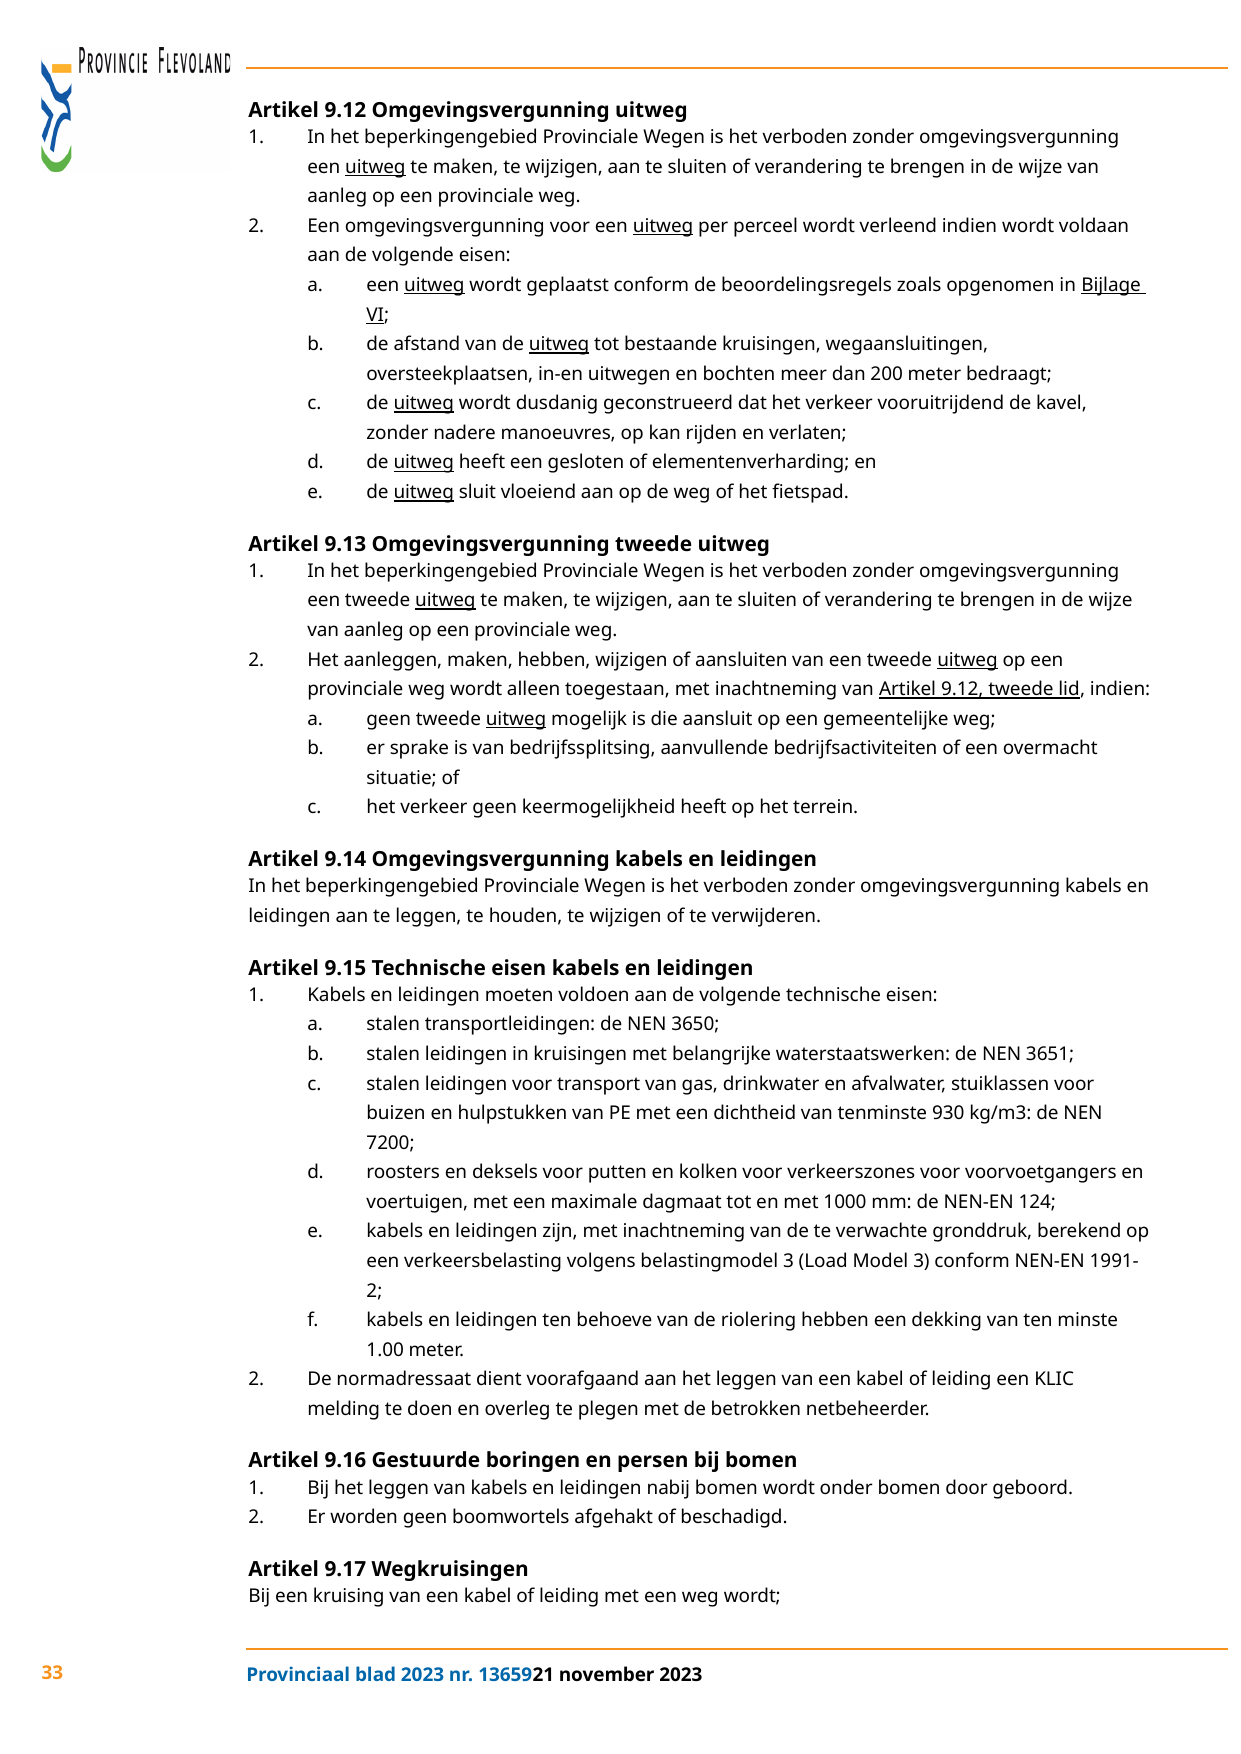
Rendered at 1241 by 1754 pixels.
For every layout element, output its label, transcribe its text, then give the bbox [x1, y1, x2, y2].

list de uitweg heeft een gesloten of elementenverharding; en [307, 449, 1152, 474]
list de afstand van de uitweg tot bestaande kruisingen, wegaansluitingen, oversteekplaatsen, in-en uitwegen en bochten meer dan 200 meter bedraagt; [307, 330, 1152, 386]
list Er worden geen boomwortels afgehakt of beschadigd. [248, 1504, 1152, 1529]
list geen tweede uitweg mogelijk is die aansluit op een gemeentelijke weg; [307, 705, 1152, 731]
list Bij het leggen van kabels en leidingen nabij bomen wordt onder bomen door geboord. [248, 1474, 1152, 1500]
list stalen leidingen in kruisingen met belangrijke waterstaatswerken: de NEN 3651; [307, 1040, 1152, 1066]
list stalen transportleidingen: de NEN 3650; [307, 1011, 1152, 1036]
list roosters en deksels voor putten en kolken voor verkeerszones voor voorvoetgangers en voertuigen, met een maximale dagmaat tot en met 1000 mm: de NEN-EN 124; [307, 1158, 1152, 1214]
text Artikel 9.12 Omgevingsvergunning uitweg [248, 95, 1152, 123]
list stalen leidingen voor transport van gas, drinkwater en afvalwater, stuiklassen voor buizen en hulpstukken van PE met een dichtheid van tenminste 930 kg/m3: de NEN 7200; [307, 1070, 1152, 1155]
text Artikel 9.17 Wegkruisingen [248, 1554, 1152, 1582]
text Artikel 9.14 Omgevingsvergunning kabels en leidingen [248, 844, 1152, 873]
list Het aanleggen, maken, hebben, wijzigen of aansluiten van een tweede uitweg op een provinciale weg wordt alleen toegestaan, met inachtneming van Artikel 9.12, tweede lid, indien: [248, 646, 1152, 701]
text Artikel 9.16 Gestuurde boringen en persen bij bomen [248, 1446, 1152, 1474]
text Artikel 9.15 Technische eisen kabels en leidingen [248, 953, 1152, 981]
list een uitweg wordt geplaatst conform de beoordelingsregels zoals opgenomen in Bijlage VI; [307, 271, 1152, 326]
text Artikel 9.13 Omgevingsvergunning tweede uitweg [248, 529, 1152, 557]
list het verkeer geen keermogelijkheid heeft op het terrein. [307, 794, 1152, 819]
list In het beperkingengebied Provinciale Wegen is het verboden zonder omgevingsvergunning een uitweg te maken, te wijzigen, aan te sluiten of verandering te brengen in de wijze van aanleg op een provinciale weg. [248, 123, 1152, 208]
text Bij een kruising van een kabel of leiding met een weg wordt; [248, 1582, 1152, 1608]
list De normadressaat dient voorafgaand aan het leggen van een kabel of leiding een KLIC melding te doen en overleg te plegen met de betrokken netbeheerder. [248, 1366, 1152, 1421]
list er sprake is van bedrijfssplitsing, aanvullende bedrijfsactiviteiten of een overmacht situatie; of [307, 734, 1152, 790]
list kabels en leidingen zijn, met inachtneming van de te verwachte gronddruk, berekend op een verkeersbelasting volgens belastingmodel 3 (Load Model 3) conform NEN-EN 1991-2; [307, 1218, 1152, 1303]
text In het beperkingengebied Provinciale Wegen is het verboden zonder omgevingsvergunning kabels en leidingen aan te leggen, te houden, te wijzigen of te verwijderen. [248, 873, 1152, 928]
list de uitweg sluit vloeiend aan op de weg of het fietspad. [307, 478, 1152, 504]
list Kabels en leidingen moeten voldoen aan de volgende technische eisen: [248, 981, 1152, 1007]
list In het beperkingengebied Provinciale Wegen is het verboden zonder omgevingsvergunning een tweede uitweg te maken, te wijzigen, aan te sluiten of verandering te brengen in de wijze van aanleg op een provinciale weg. [248, 557, 1152, 642]
list de uitweg wordt dusdanig geconstrueerd dat het verkeer vooruitrijdend de kavel, zonder nadere manoeuvres, op kan rijden en verlaten; [307, 389, 1152, 445]
picture [41, 47, 231, 172]
list Een omgevingsvergunning voor een uitweg per perceel wordt verleend indien wordt voldaan aan de volgende eisen: [248, 212, 1152, 267]
list kabels en leidingen ten behoeve van de riolering hebben een dekking van ten minste 1.00 meter. [307, 1306, 1152, 1362]
